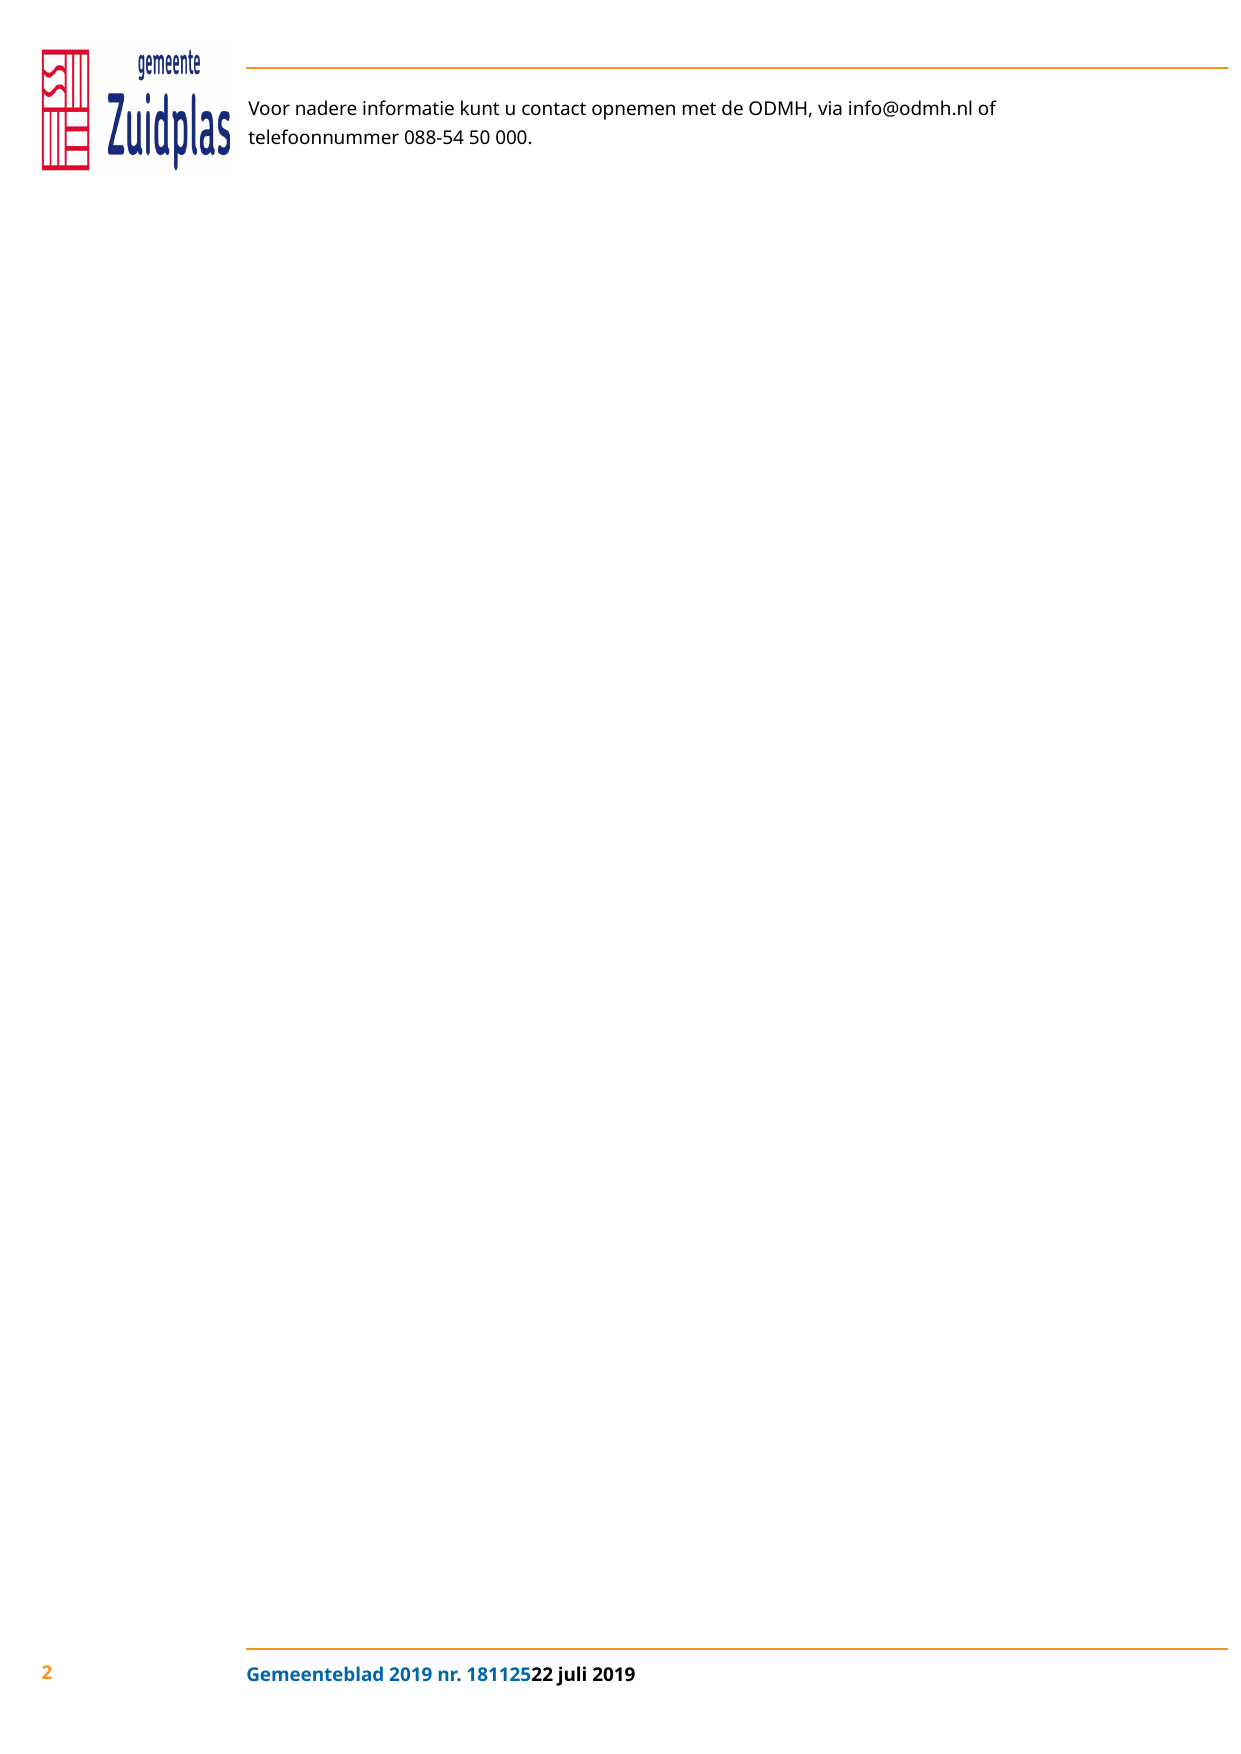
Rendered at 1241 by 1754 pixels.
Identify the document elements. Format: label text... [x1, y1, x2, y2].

text Voor nadere informatie kunt u contact opnemen met de ODMH, via info@odmh.nl of telefoonnummer 088-54 50 000. [248, 95, 1152, 150]
picture [41, 47, 231, 172]
